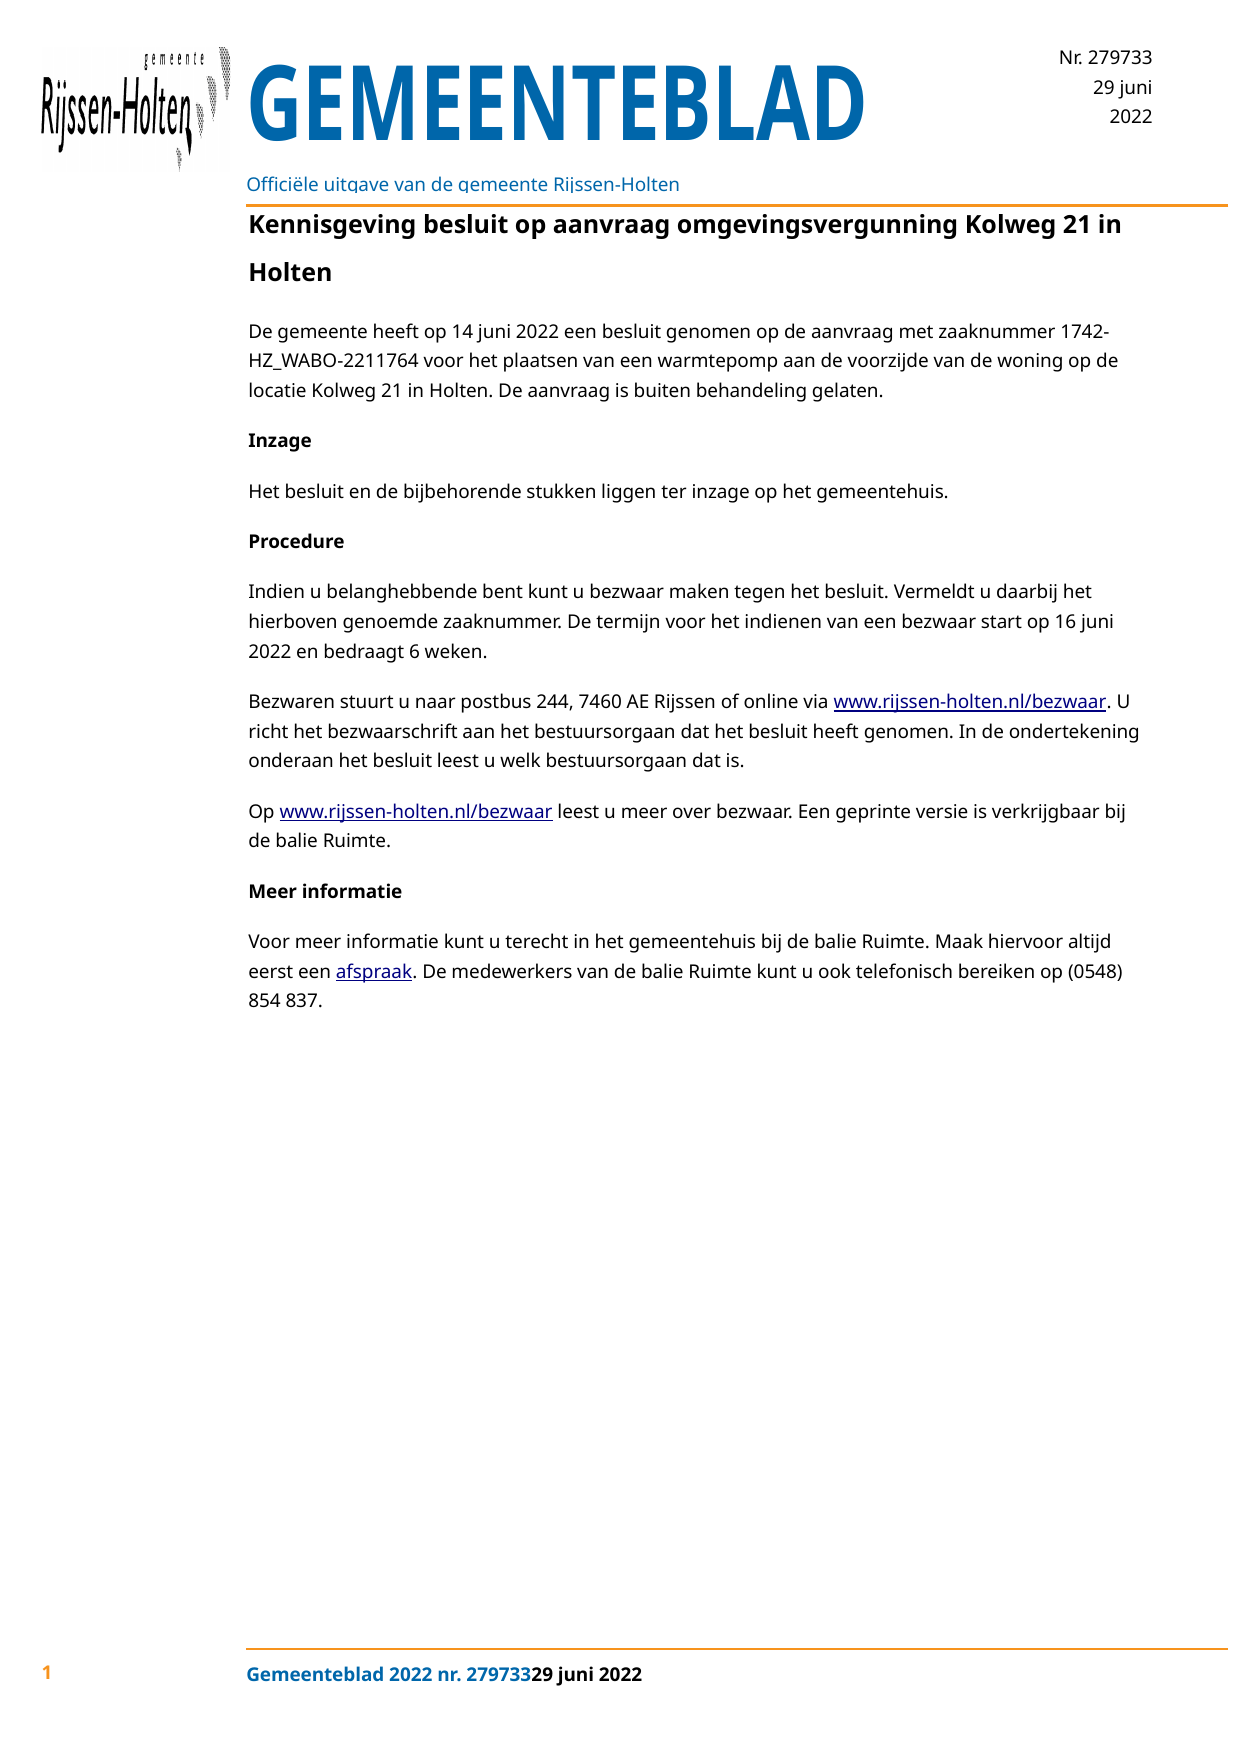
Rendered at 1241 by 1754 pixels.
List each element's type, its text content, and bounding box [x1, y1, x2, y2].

text Kennisgeving besluit op aanvraag omgevingsvergunning Kolweg 21 in Holten [248, 207, 1152, 288]
text Het besluit en de bijbehorende stukken liggen ter inzage op het gemeentehuis. [248, 478, 1152, 504]
text Procedure [248, 528, 1152, 554]
text Bezwaren stuurt u naar postbus 244, 7460 AE Rijssen of online via www.rijssen-holten.nl/bezwaar. U richt het bezwaarschrift aan het bestuursorgaan dat het besluit heeft genomen. In de ondertekening onderaan het besluit leest u welk bestuursorgaan dat is. [248, 688, 1152, 773]
text Meer informatie [248, 878, 1152, 904]
text Voor meer informatie kunt u terecht in het gemeentehuis bij de balie Ruimte. Maak hiervoor altijd eerst een afspraak. De medewerkers van de balie Ruimte kunt u ook telefonisch bereiken op (0548) 854 837. [248, 928, 1152, 1013]
picture [41, 47, 231, 172]
text Op www.rijssen-holten.nl/bezwaar leest u meer over bezwaar. Een geprinte versie is verkrijgbaar bij de balie Ruimte. [248, 798, 1152, 853]
text Inzage [248, 427, 1152, 453]
text Indien u belanghebbende bent kunt u bezwaar maken tegen het besluit. Vermeldt u daarbij het hierboven genoemde zaaknummer. De termijn voor het indienen van een bezwaar start op 16 juni 2022 en bedraagt 6 weken. [248, 579, 1152, 664]
text De gemeente heeft op 14 juni 2022 een besluit genomen op de aanvraag met zaaknummer 1742-HZ_WABO-2211764 voor het plaatsen van een warmtepomp aan de voorzijde van de woning op de locatie Kolweg 21 in Holten. De aanvraag is buiten behandeling gelaten. [248, 318, 1152, 403]
